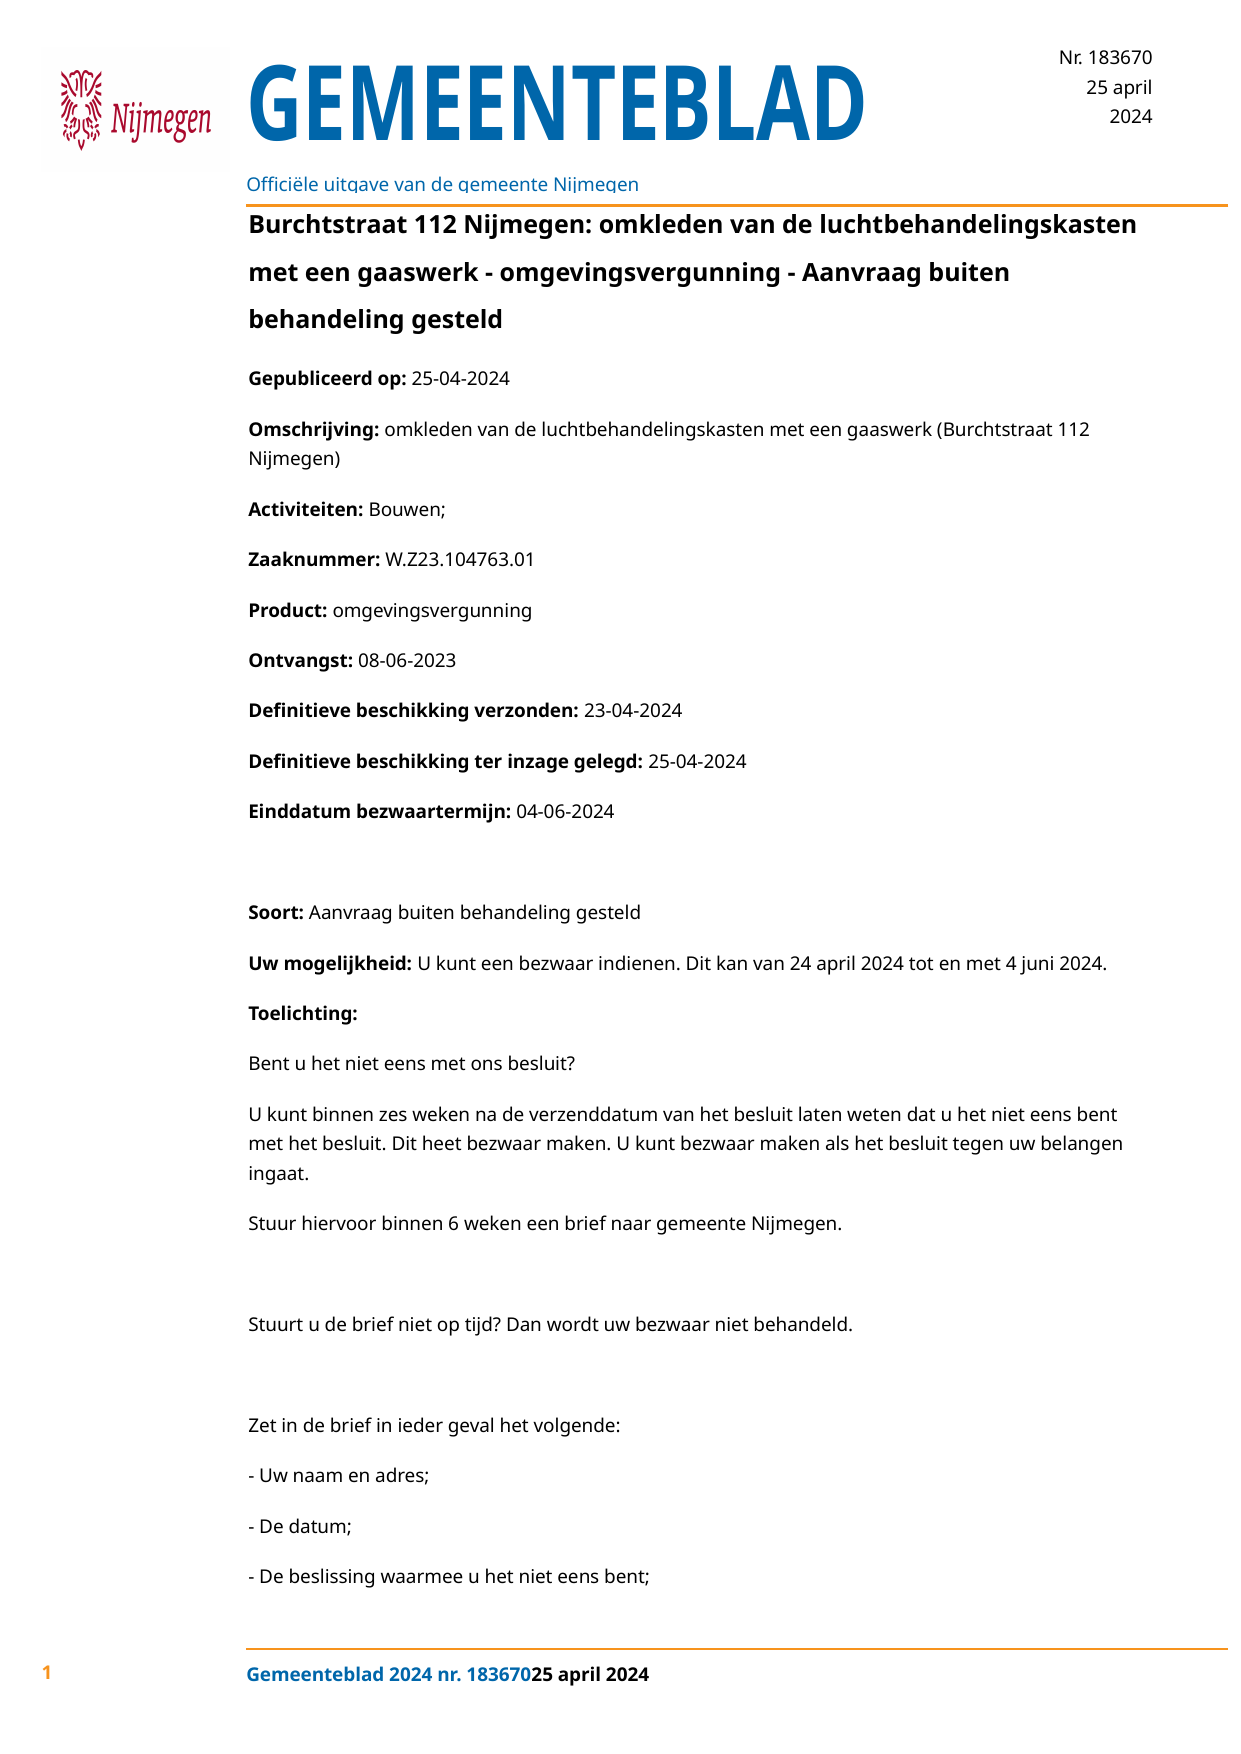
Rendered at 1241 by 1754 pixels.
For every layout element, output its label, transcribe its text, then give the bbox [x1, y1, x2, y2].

text Stuurt u de brief niet op tijd? Dan wordt uw bezwaar niet behandeld. [248, 1311, 1152, 1337]
text Zet in de brief in ieder geval het volgende: [248, 1412, 1152, 1438]
text Ontvangst: 08-06-2023 [248, 647, 1152, 673]
text Toelichting: [248, 1000, 1152, 1026]
picture [41, 47, 231, 172]
text Activiteiten: Bouwen; [248, 496, 1152, 522]
text Uw mogelijkheid: U kunt een bezwaar indienen. Dit kan van 24 april 2024 tot en met 4 juni 2024. [248, 950, 1152, 975]
text Zaaknummer: W.Z23.104763.01 [248, 546, 1152, 572]
text Product: omgevingsvergunning [248, 597, 1152, 622]
text Bent u het niet eens met ons besluit? [248, 1051, 1152, 1076]
text Gepubliceerd op: 25-04-2024 [248, 366, 1152, 391]
text Soort: Aanvraag buiten behandeling gesteld [248, 899, 1152, 925]
text - De datum; [248, 1513, 1152, 1539]
text - Uw naam en adres; [248, 1463, 1152, 1488]
text - De beslissing waarmee u het niet eens bent; [248, 1563, 1152, 1589]
text Einddatum bezwaartermijn: 04-06-2024 [248, 798, 1152, 824]
text Definitieve beschikking ter inzage gelegd: 25-04-2024 [248, 748, 1152, 774]
text U kunt binnen zes weken na de verzenddatum van het besluit laten weten dat u het niet eens bent met het besluit. Dit heet bezwaar maken. U kunt bezwaar maken als het besluit tegen uw belangen ingaat. [248, 1101, 1152, 1186]
text Stuur hiervoor binnen 6 weken een brief naar gemeente Nijmegen. [248, 1211, 1152, 1236]
text Omschrijving: omkleden van de luchtbehandelingskasten met een gaaswerk (Burchtstraat 112 Nijmegen) [248, 416, 1152, 471]
text Burchtstraat 112 Nijmegen: omkleden van de luchtbehandelingskasten met een gaaswerk - omgevingsvergunning - Aanvraag buiten behandeling gesteld [248, 207, 1152, 336]
text Definitieve beschikking verzonden: 23-04-2024 [248, 698, 1152, 723]
